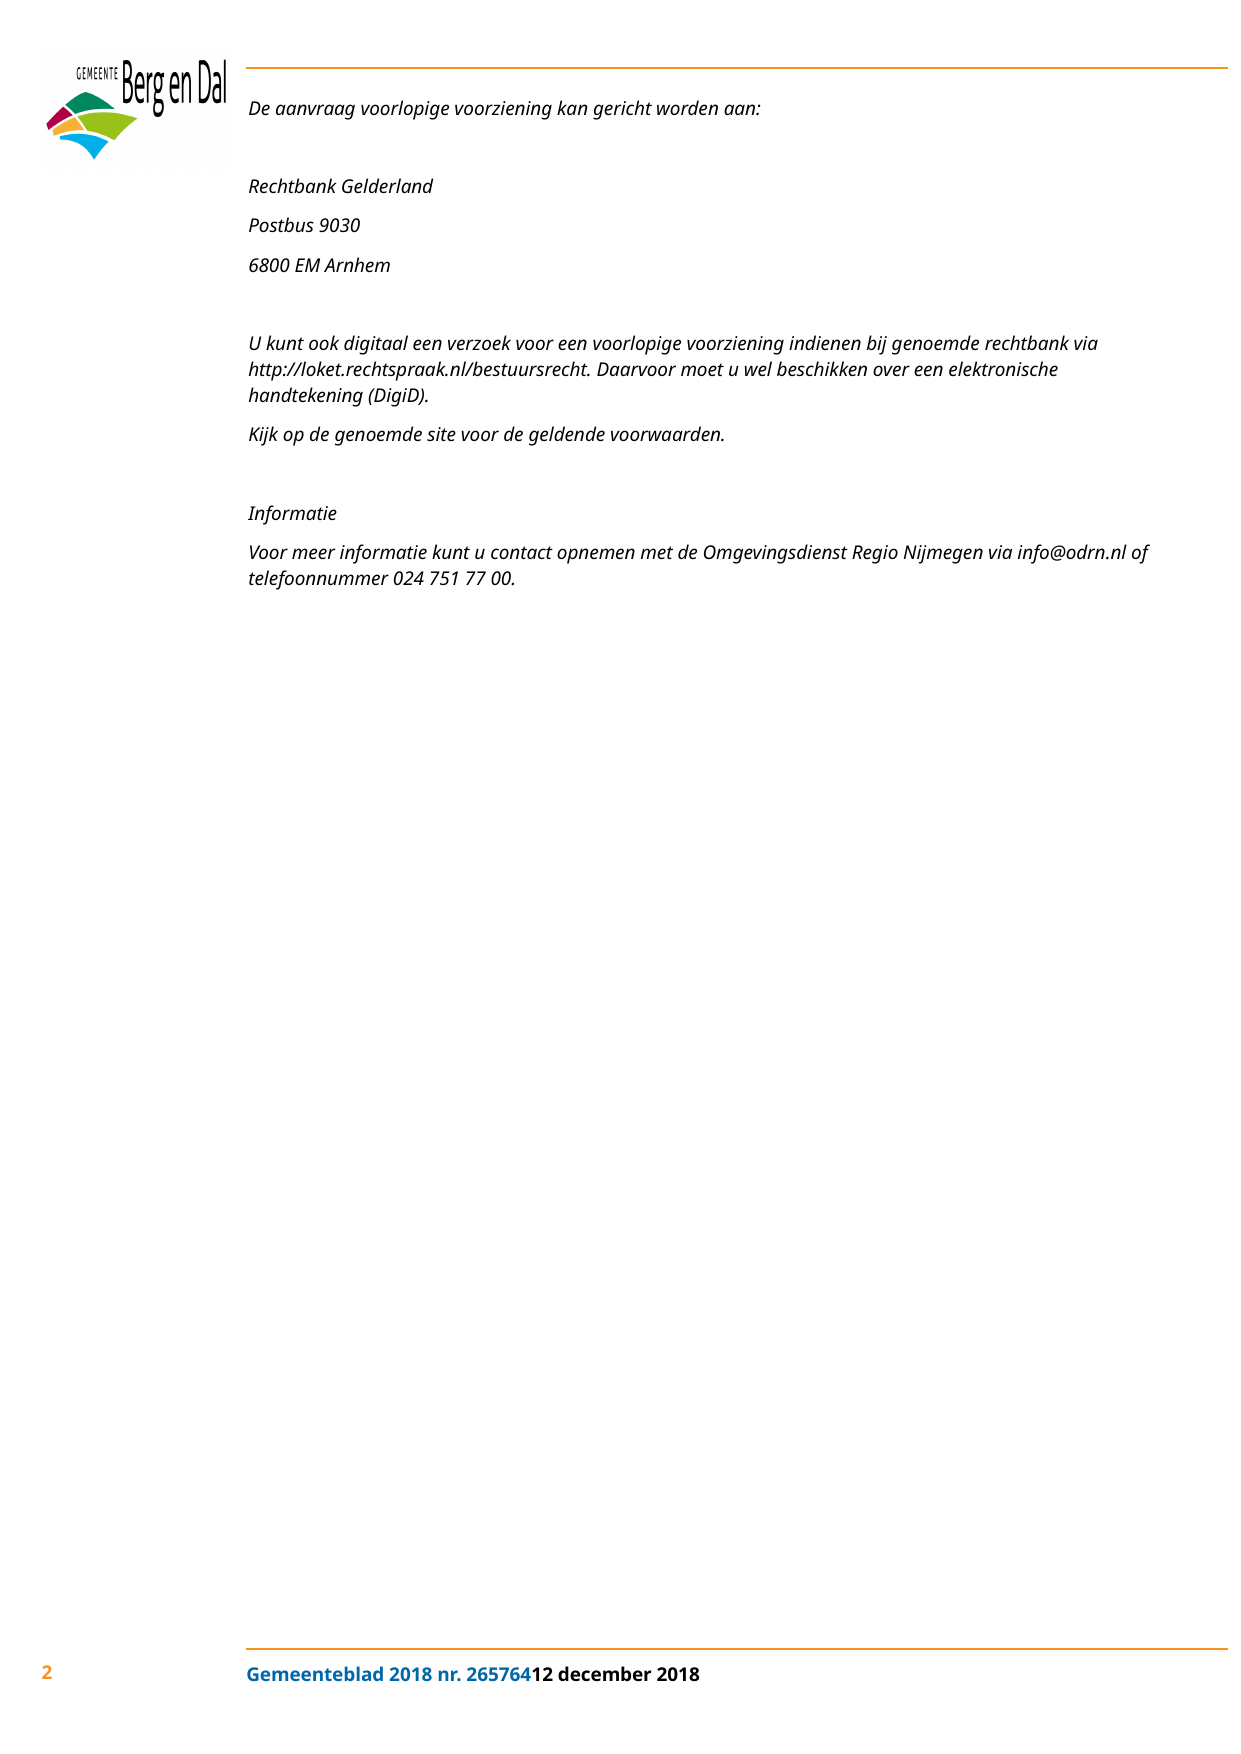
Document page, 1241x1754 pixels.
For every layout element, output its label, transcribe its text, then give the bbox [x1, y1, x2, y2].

text Voor meer informatie kunt u contact opnemen met de Omgevingsdienst Regio Nijmegen via info@odrn.nl of telefoonnummer 024 751 77 00. [248, 539, 1152, 590]
text 6800 EM Arnhem [248, 252, 1152, 278]
text Rechtbank Gelderland [248, 173, 1152, 199]
text U kunt ook digitaal een verzoek voor een voorlopige voorziening indienen bij genoemde rechtbank via http://loket.rechtspraak.nl/bestuursrecht. Daarvoor moet u wel beschikken over een elektronische handtekening (DigiD). [248, 330, 1152, 408]
text De aanvraag voorlopige voorziening kan gericht worden aan: [248, 95, 1152, 121]
text Kijk op de genoemde site voor de geldende voorwaarden. [248, 421, 1152, 447]
picture [41, 47, 231, 172]
text Postbus 9030 [248, 213, 1152, 238]
text Informatie [248, 500, 1152, 525]
